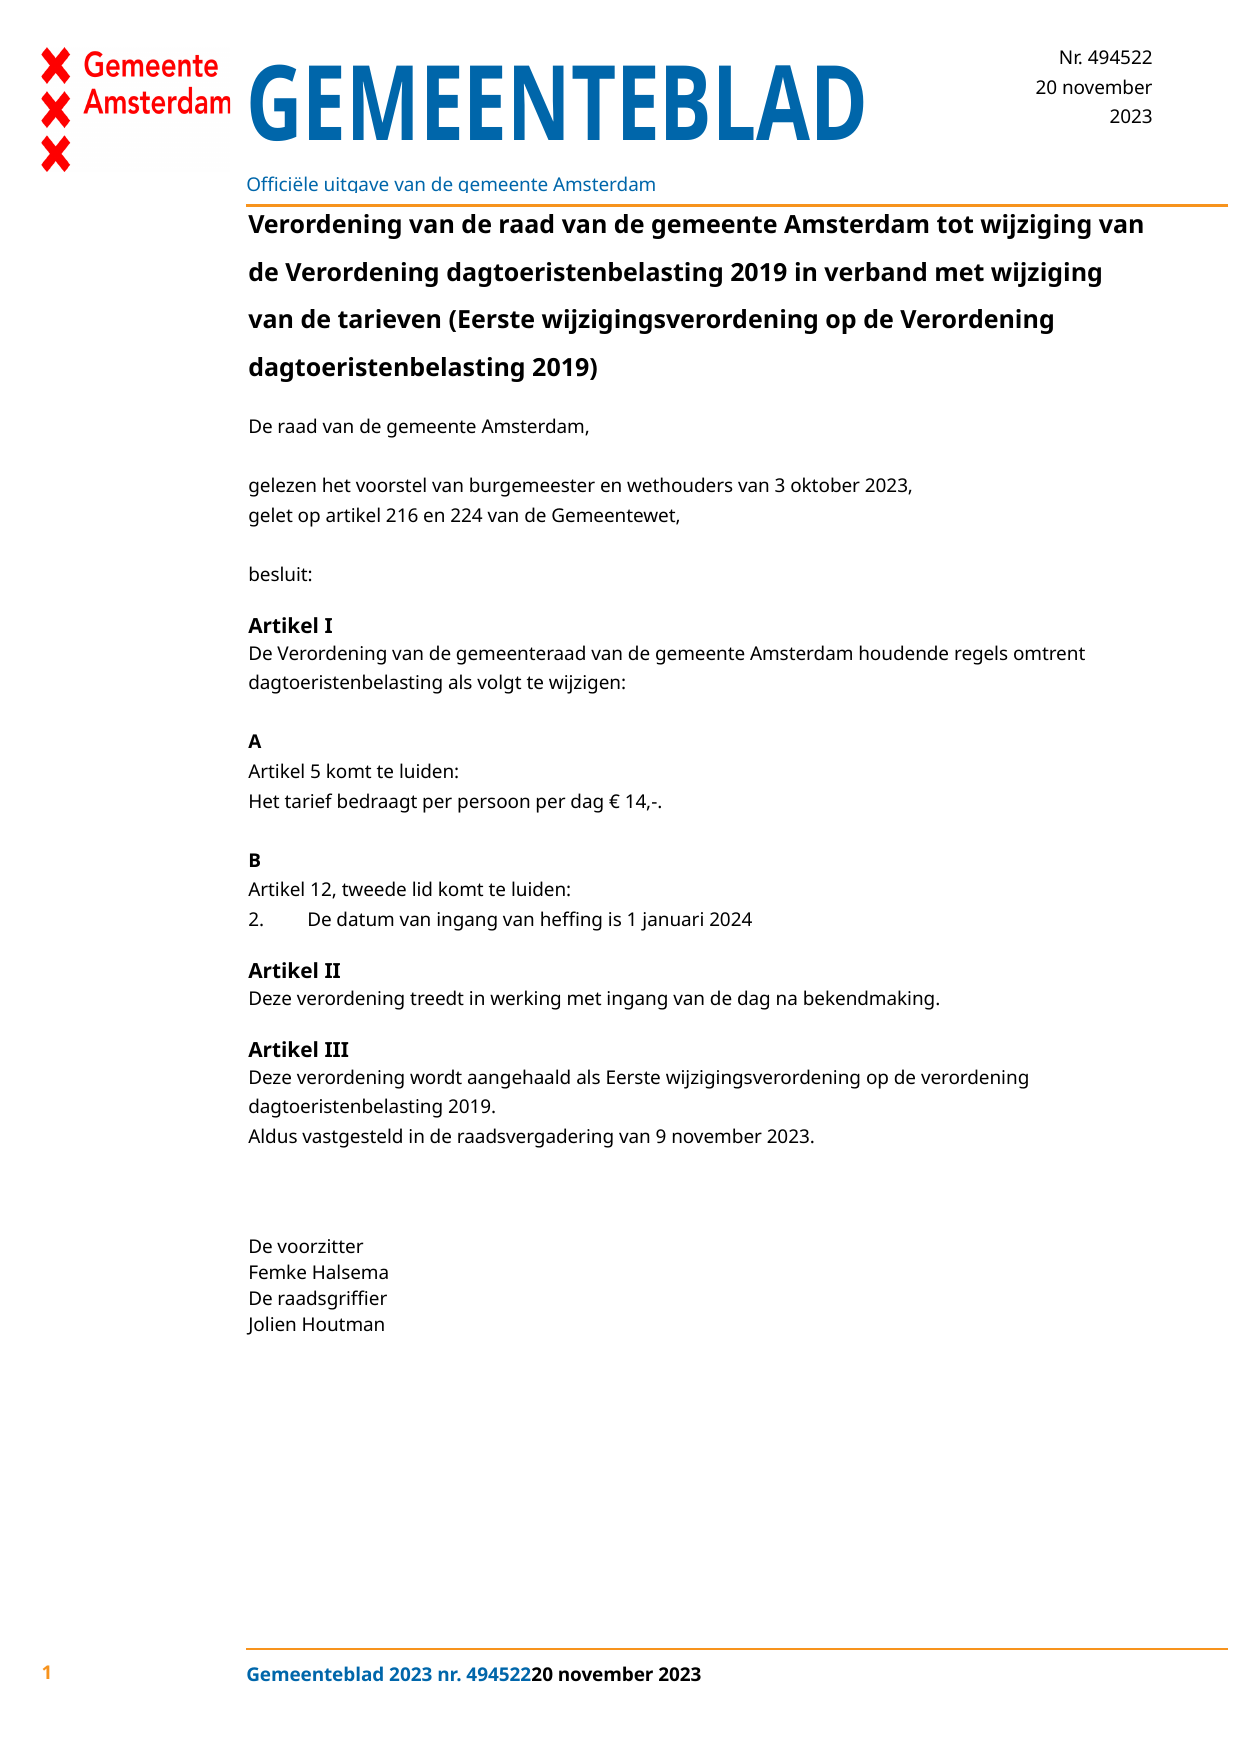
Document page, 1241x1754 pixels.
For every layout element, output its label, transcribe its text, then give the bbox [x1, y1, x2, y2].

text De Verordening van de gemeenteraad van de gemeente Amsterdam houdende regels omtrent dagtoeristenbelasting als volgt te wijzigen: [248, 640, 1152, 695]
text gelet op artikel 216 en 224 van de Gemeentewet, [248, 502, 1152, 528]
text Het tarief bedraagt per persoon per dag € 14,-. [248, 788, 1152, 813]
text Artikel 12, tweede lid komt te luiden: [248, 877, 1152, 902]
text Artikel II [248, 957, 1152, 985]
text A [248, 729, 1152, 754]
text B [248, 847, 1152, 873]
text Deze verordening wordt aangehaald als Eerste wijzigingsverordening op de verordening dagtoeristenbelasting 2019. [248, 1064, 1152, 1119]
text De raad van de gemeente Amsterdam, [248, 413, 1152, 439]
text besluit: [248, 561, 1152, 587]
picture [41, 47, 231, 172]
text Aldus vastgesteld in de raadsvergadering van 9 november 2023. [248, 1123, 1152, 1149]
text Deze verordening treedt in werking met ingang van de dag na bekendmaking. [248, 985, 1152, 1011]
list De datum van ingang van heffing is 1 januari 2024 [248, 906, 1152, 932]
text Artikel 5 komt te luiden: [248, 758, 1152, 784]
text gelezen het voorstel van burgemeester en wethouders van 3 oktober 2023, [248, 472, 1152, 498]
text De voorzitter [248, 1234, 1152, 1259]
text Artikel I [248, 611, 1152, 640]
text Femke Halsema [248, 1259, 1152, 1285]
text Jolien Houtman [248, 1311, 1152, 1337]
text Artikel III [248, 1035, 1152, 1064]
text Verordening van de raad van de gemeente Amsterdam tot wijziging van de Verordening dagtoeristenbelasting 2019 in verband met wijziging van de tarieven (Eerste wijzigingsverordening op de Verordening dagtoeristenbelasting 2019) [248, 207, 1152, 384]
text De raadsgriffier [248, 1285, 1152, 1311]
